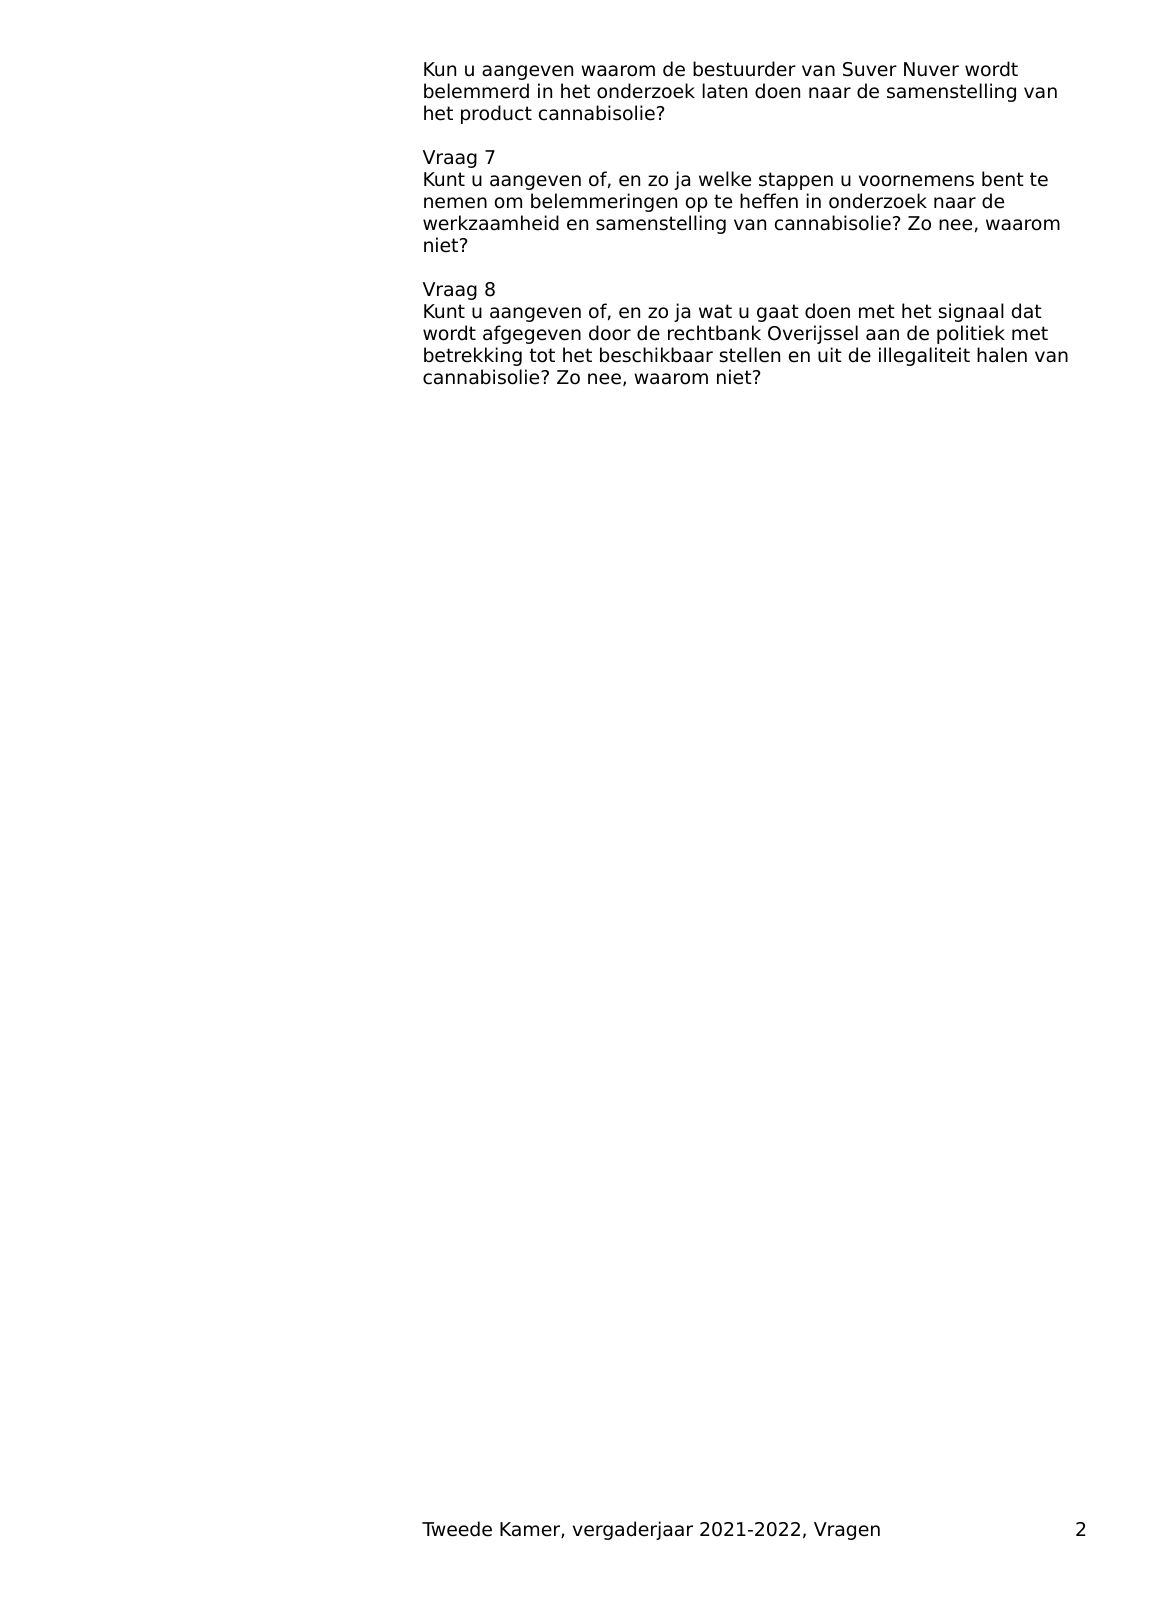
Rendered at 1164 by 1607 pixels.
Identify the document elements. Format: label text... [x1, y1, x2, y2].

text Kun u aangeven waarom de bestuurder van Suver Nuver wordt belemmerd in het onderzoek laten doen naar de samenstelling van het product cannabisolie? [422, 59, 1087, 125]
text Vraag 8 [422, 279, 1087, 301]
text Kunt u aangeven of, en zo ja welke stappen u voornemens bent te nemen om belemmeringen op te heffen in onderzoek naar de werkzaamheid en samenstelling van cannabisolie? Zo nee, waarom niet? [422, 169, 1087, 257]
text Kunt u aangeven of, en zo ja wat u gaat doen met het signaal dat wordt afgegeven door de rechtbank Overijssel aan de politiek met betrekking tot het beschikbaar stellen en uit de illegaliteit halen van cannabisolie? Zo nee, waarom niet? [422, 301, 1087, 389]
text Vraag 7 [422, 147, 1087, 169]
